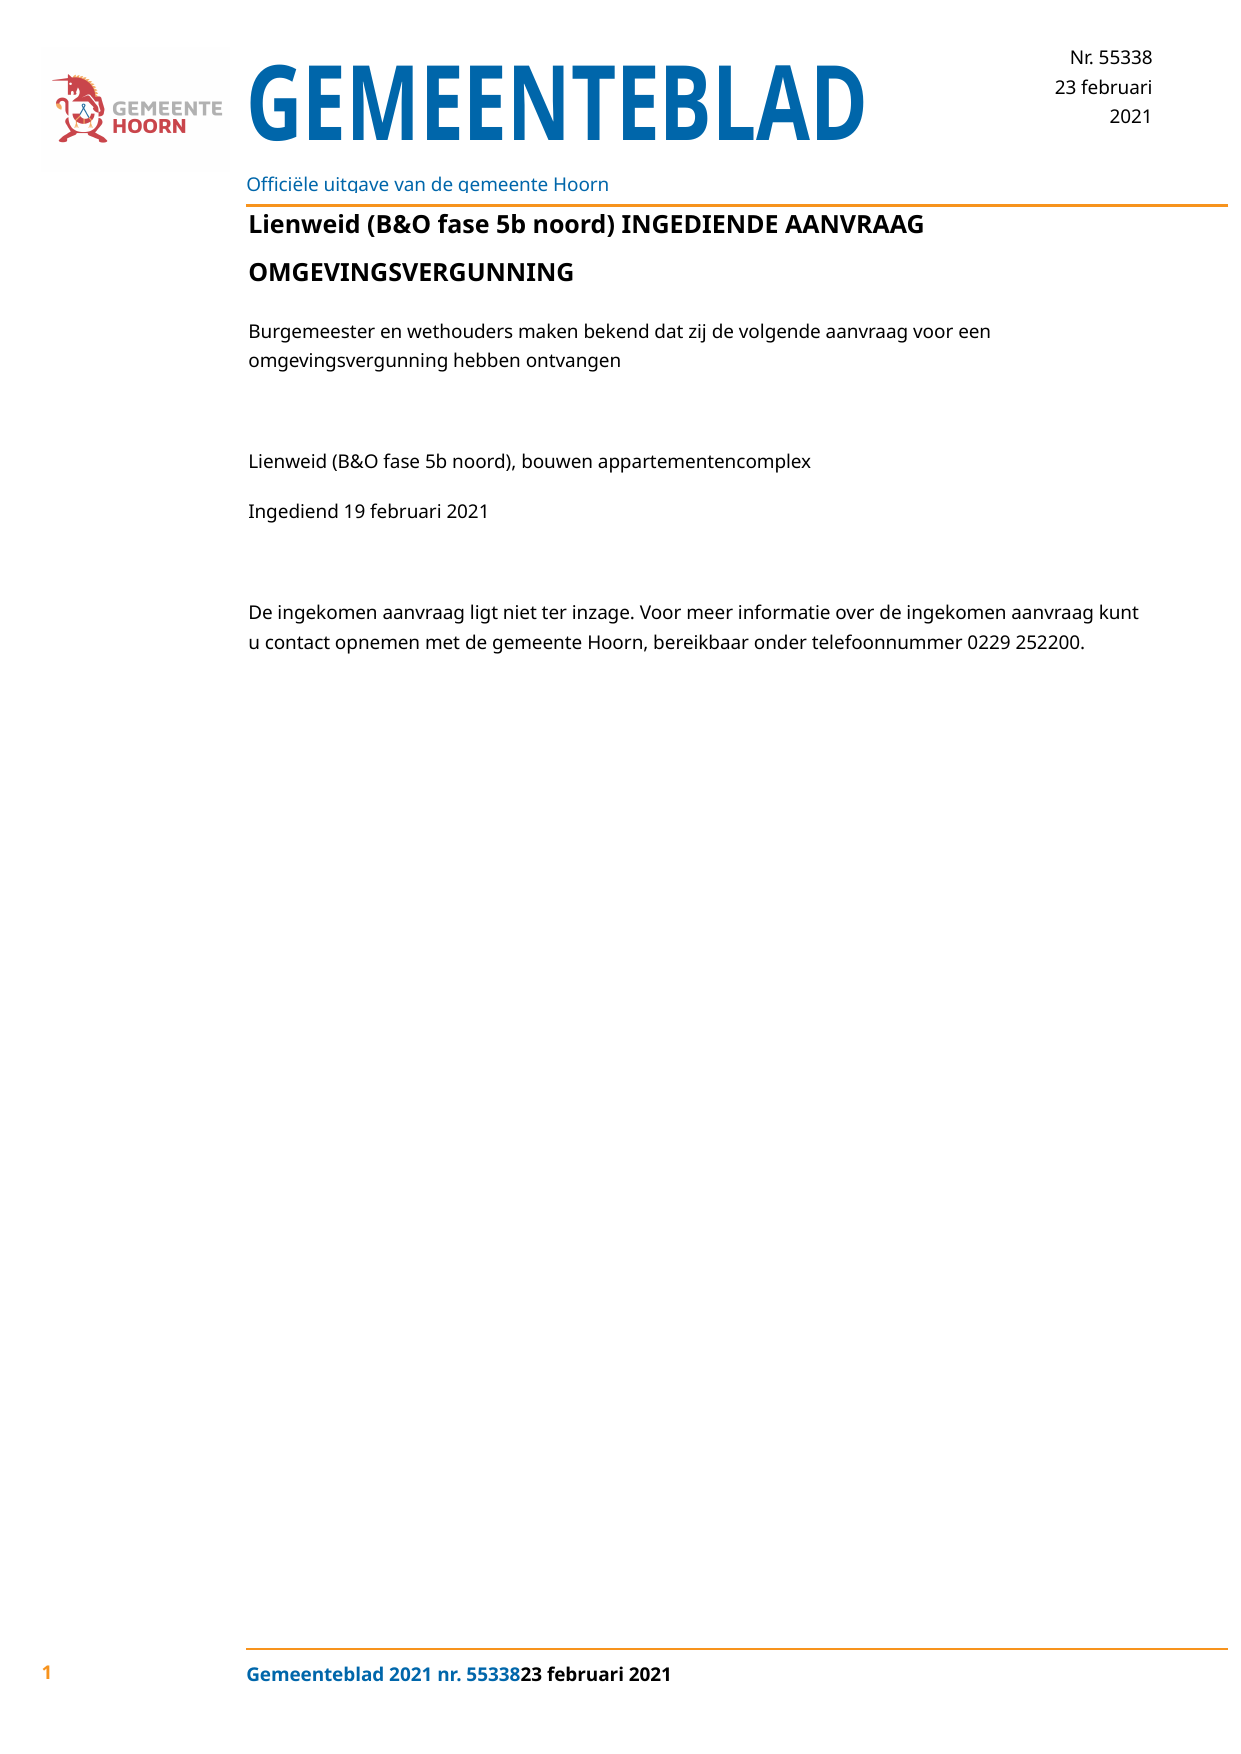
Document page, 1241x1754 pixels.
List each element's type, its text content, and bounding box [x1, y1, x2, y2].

text De ingekomen aanvraag ligt niet ter inzage. Voor meer informatie over de ingekomen aanvraag kunt u contact opnemen met de gemeente Hoorn, bereikbaar onder telefoonnummer 0229 252200. [248, 599, 1152, 655]
text Ingediend 19 februari 2021 [248, 499, 1152, 524]
text Lienweid (B&O fase 5b noord), bouwen appartementencomplex [248, 448, 1152, 474]
picture [41, 47, 231, 172]
text Lienweid (B&O fase 5b noord) INGEDIENDE AANVRAAG OMGEVINGSVERGUNNING [248, 207, 1152, 288]
text Burgemeester en wethouders maken bekend dat zij de volgende aanvraag voor een omgevingsvergunning hebben ontvangen [248, 318, 1152, 373]
